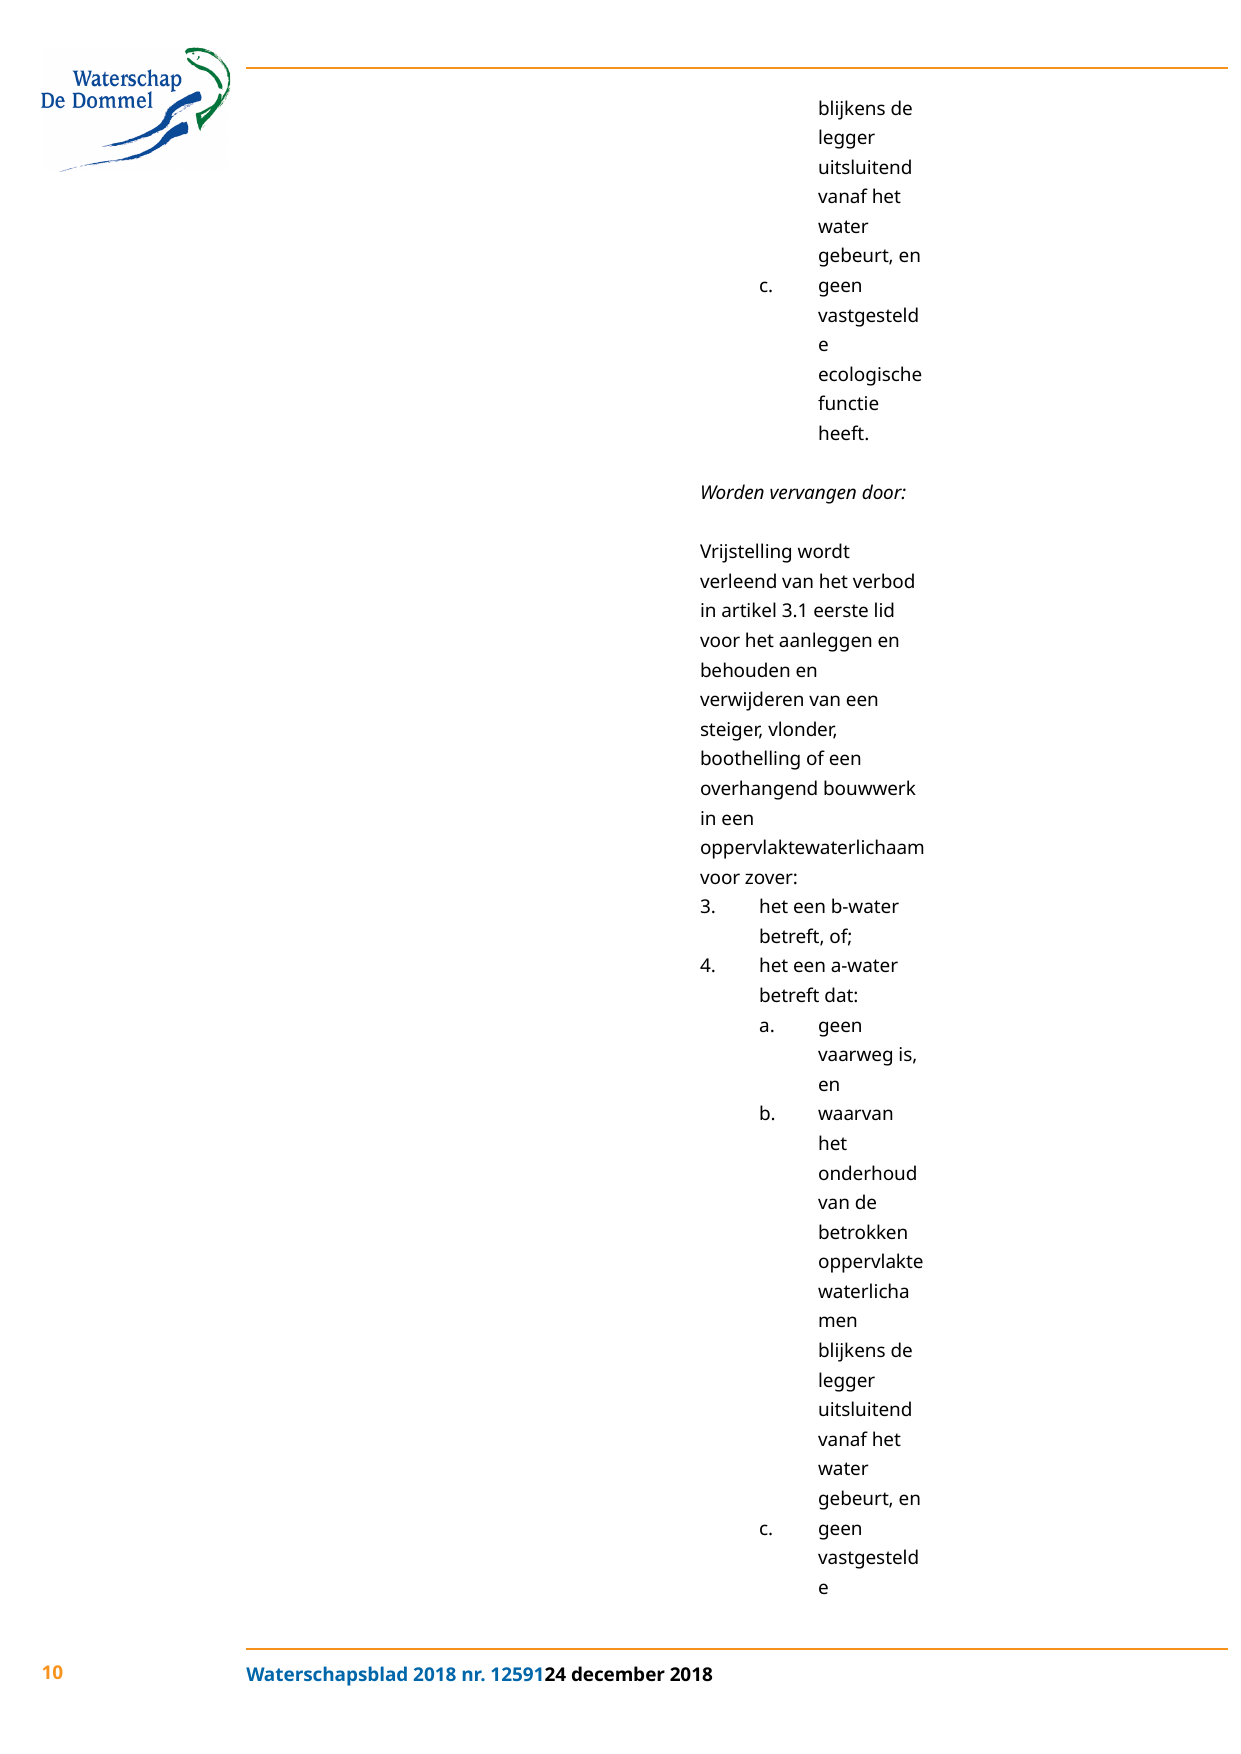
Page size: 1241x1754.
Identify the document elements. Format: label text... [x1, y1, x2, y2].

table_cell blijkens de legger uitsluitend vanaf het water gebeurt, en geen vastgestelde ecologische functie heeft. Worden vervangen door: Vrijstelling wordt verleend van het verbod in artikel 3.1 eerste lid voor het aanleggen en behouden en verwijderen van een steiger, vlonder, boothelling of een overhangend bouwwerk in een oppervlaktewaterlichaam voor zover: het een b-water betreft, of; het een a-water betreft dat: geen vaarweg is, en waarvan het onderhoud van de betrokken oppervlaktewaterlichamen blijkens de legger uitsluitend vanaf het water gebeurt, en geen vastgestelde [700, 95, 926, 1600]
table_cell [474, 95, 700, 1600]
table_cell [248, 95, 474, 1600]
table_cell [926, 95, 1152, 1600]
picture [41, 47, 231, 172]
